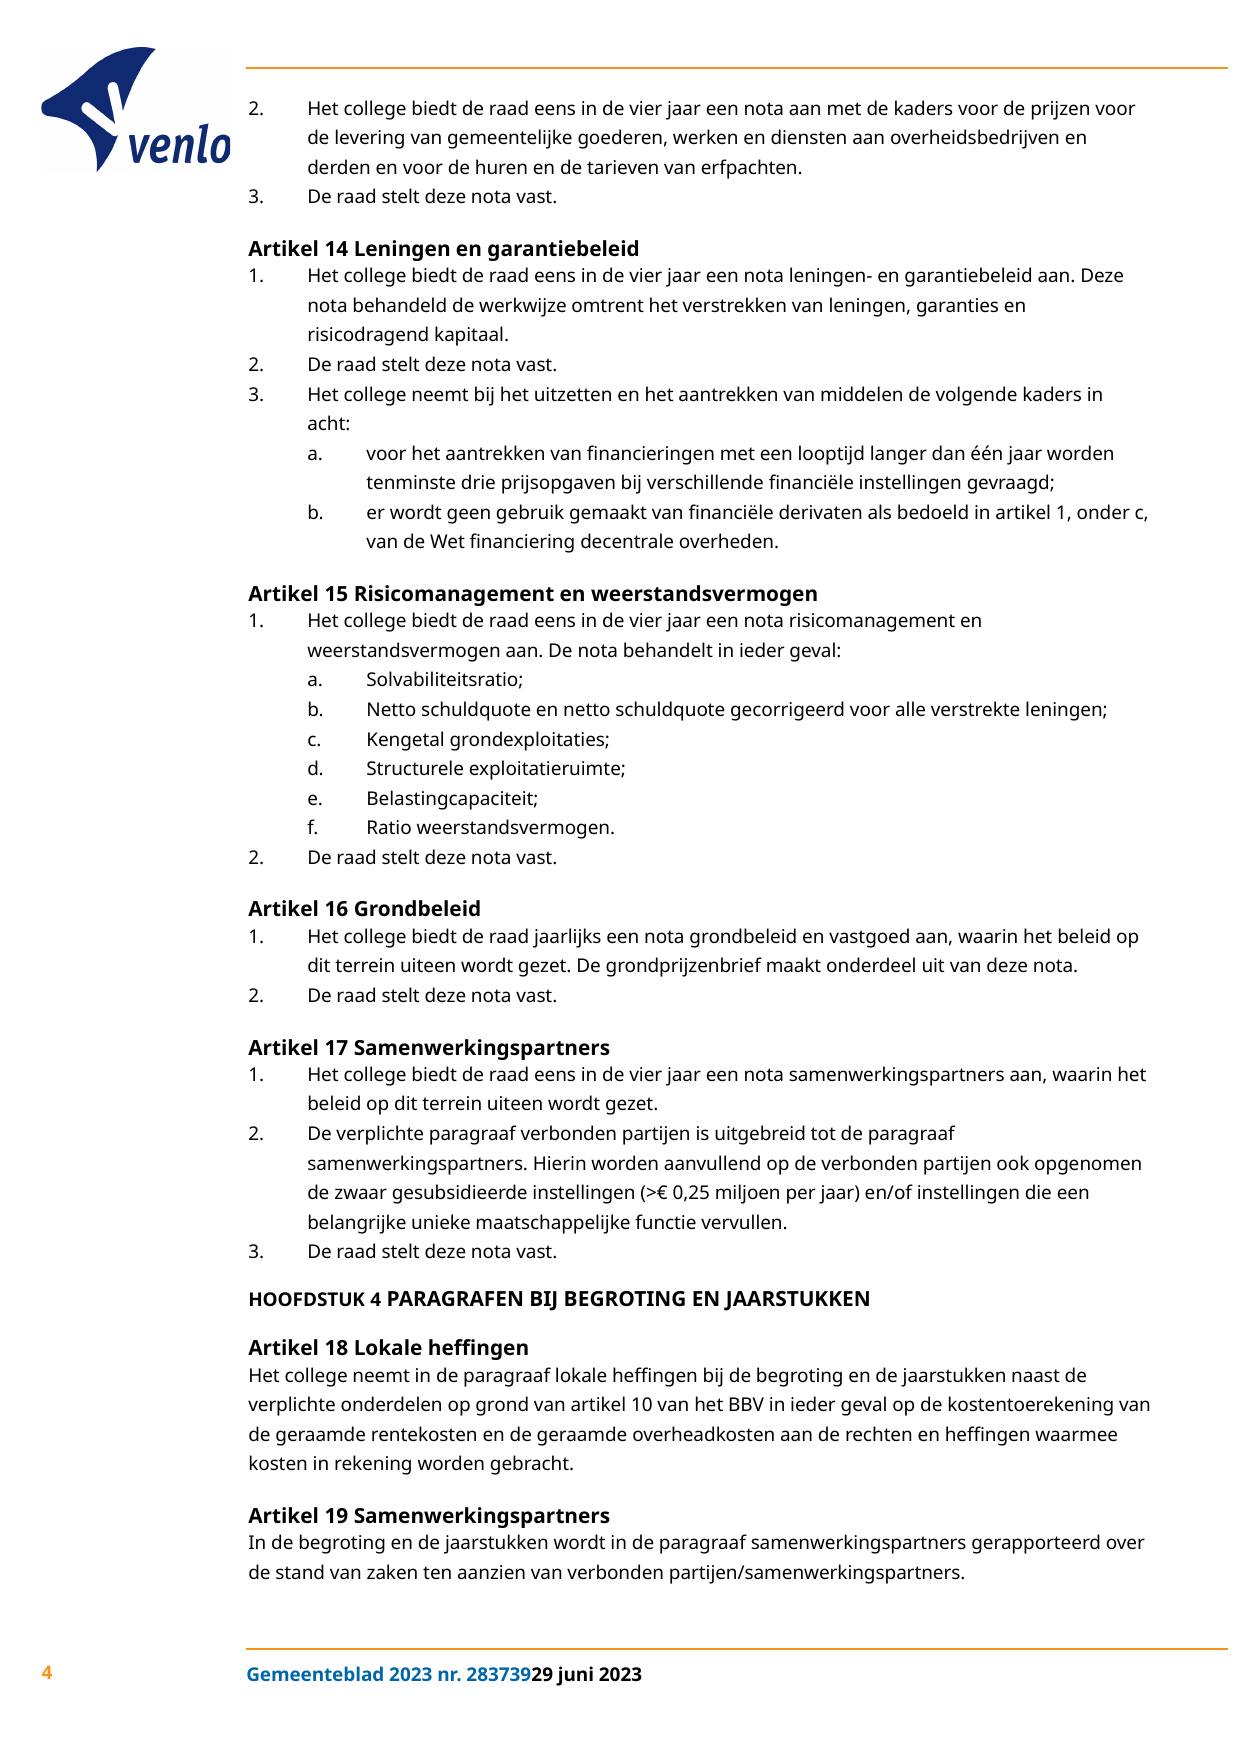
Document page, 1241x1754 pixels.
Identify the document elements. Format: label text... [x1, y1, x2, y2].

text Artikel 18 Lokale heffingen [248, 1333, 1152, 1362]
picture [41, 47, 231, 172]
text HOOFDSTUK 4 PARAGRAFEN BIJ BEGROTING EN JAARSTUKKEN [248, 1284, 1152, 1313]
text Artikel 19 Samenwerkingspartners [248, 1501, 1152, 1529]
list Structurele exploitatieruimte; [307, 755, 1152, 781]
list Netto schuldquote en netto schuldquote gecorrigeerd voor alle verstrekte leningen; [307, 696, 1152, 722]
text Het college neemt in de paragraaf lokale heffingen bij de begroting en de jaarstukken naast de verplichte onderdelen op grond van artikel 10 van het BBV in ieder geval op de kostentoerekening van de geraamde rentekosten en de geraamde overheadkosten aan de rechten en heffingen waarmee kosten in rekening worden gebracht. [248, 1362, 1152, 1476]
list Het college biedt de raad eens in de vier jaar een nota leningen- en garantiebeleid aan. Deze nota behandeld de werkwijze omtrent het verstrekken van leningen, garanties en risicodragend kapitaal. [248, 262, 1152, 347]
list De raad stelt deze nota vast. [248, 183, 1152, 209]
text Artikel 17 Samenwerkingspartners [248, 1033, 1152, 1061]
list De raad stelt deze nota vast. [248, 982, 1152, 1008]
list Belastingcapaciteit; [307, 785, 1152, 811]
list De raad stelt deze nota vast. [248, 844, 1152, 870]
list Kengetal grondexploitaties; [307, 726, 1152, 752]
list voor het aantrekken van financieringen met een looptijd langer dan één jaar worden tenminste drie prijsopgaven bij verschillende financiële instellingen gevraagd; [307, 440, 1152, 495]
list Het college biedt de raad eens in de vier jaar een nota aan met de kaders voor de prijzen voor de levering van gemeentelijke goederen, werken en diensten aan overheidsbedrijven en derden en voor de huren en de tarieven van erfpachten. [248, 95, 1152, 180]
list Het college biedt de raad jaarlijks een nota grondbeleid en vastgoed aan, waarin het beleid op dit terrein uiteen wordt gezet. De grondprijzenbrief maakt onderdeel uit van deze nota. [248, 923, 1152, 978]
list er wordt geen gebruik gemaakt van financiële derivaten als bedoeld in artikel 1, onder c, van de Wet financiering decentrale overheden. [307, 499, 1152, 554]
list Het college neemt bij het uitzetten en het aantrekken van middelen de volgende kaders in acht: [248, 381, 1152, 436]
text Artikel 14 Leningen en garantiebeleid [248, 234, 1152, 262]
list Ratio weerstandsvermogen. [307, 814, 1152, 840]
list Het college biedt de raad eens in de vier jaar een nota samenwerkingspartners aan, waarin het beleid op dit terrein uiteen wordt gezet. [248, 1061, 1152, 1116]
list De raad stelt deze nota vast. [248, 1238, 1152, 1264]
list Het college biedt de raad eens in de vier jaar een nota risicomanagement en weerstandsvermogen aan. De nota behandelt in ieder geval: [248, 607, 1152, 663]
text In de begroting en de jaarstukken wordt in de paragraaf samenwerkingspartners gerapporteerd over de stand van zaken ten aanzien van verbonden partijen/samenwerkingspartners. [248, 1529, 1152, 1585]
text Artikel 15 Risicomanagement en weerstandsvermogen [248, 579, 1152, 607]
list De verplichte paragraaf verbonden partijen is uitgebreid tot de paragraaf samenwerkingspartners. Hierin worden aanvullend op de verbonden partijen ook opgenomen de zwaar gesubsidieerde instellingen (>€ 0,25 miljoen per jaar) en/of instellingen die een belangrijke unieke maatschappelijke functie vervullen. [248, 1120, 1152, 1235]
list De raad stelt deze nota vast. [248, 351, 1152, 377]
text Artikel 16 Grondbeleid [248, 894, 1152, 923]
list Solvabiliteitsratio; [307, 667, 1152, 692]
